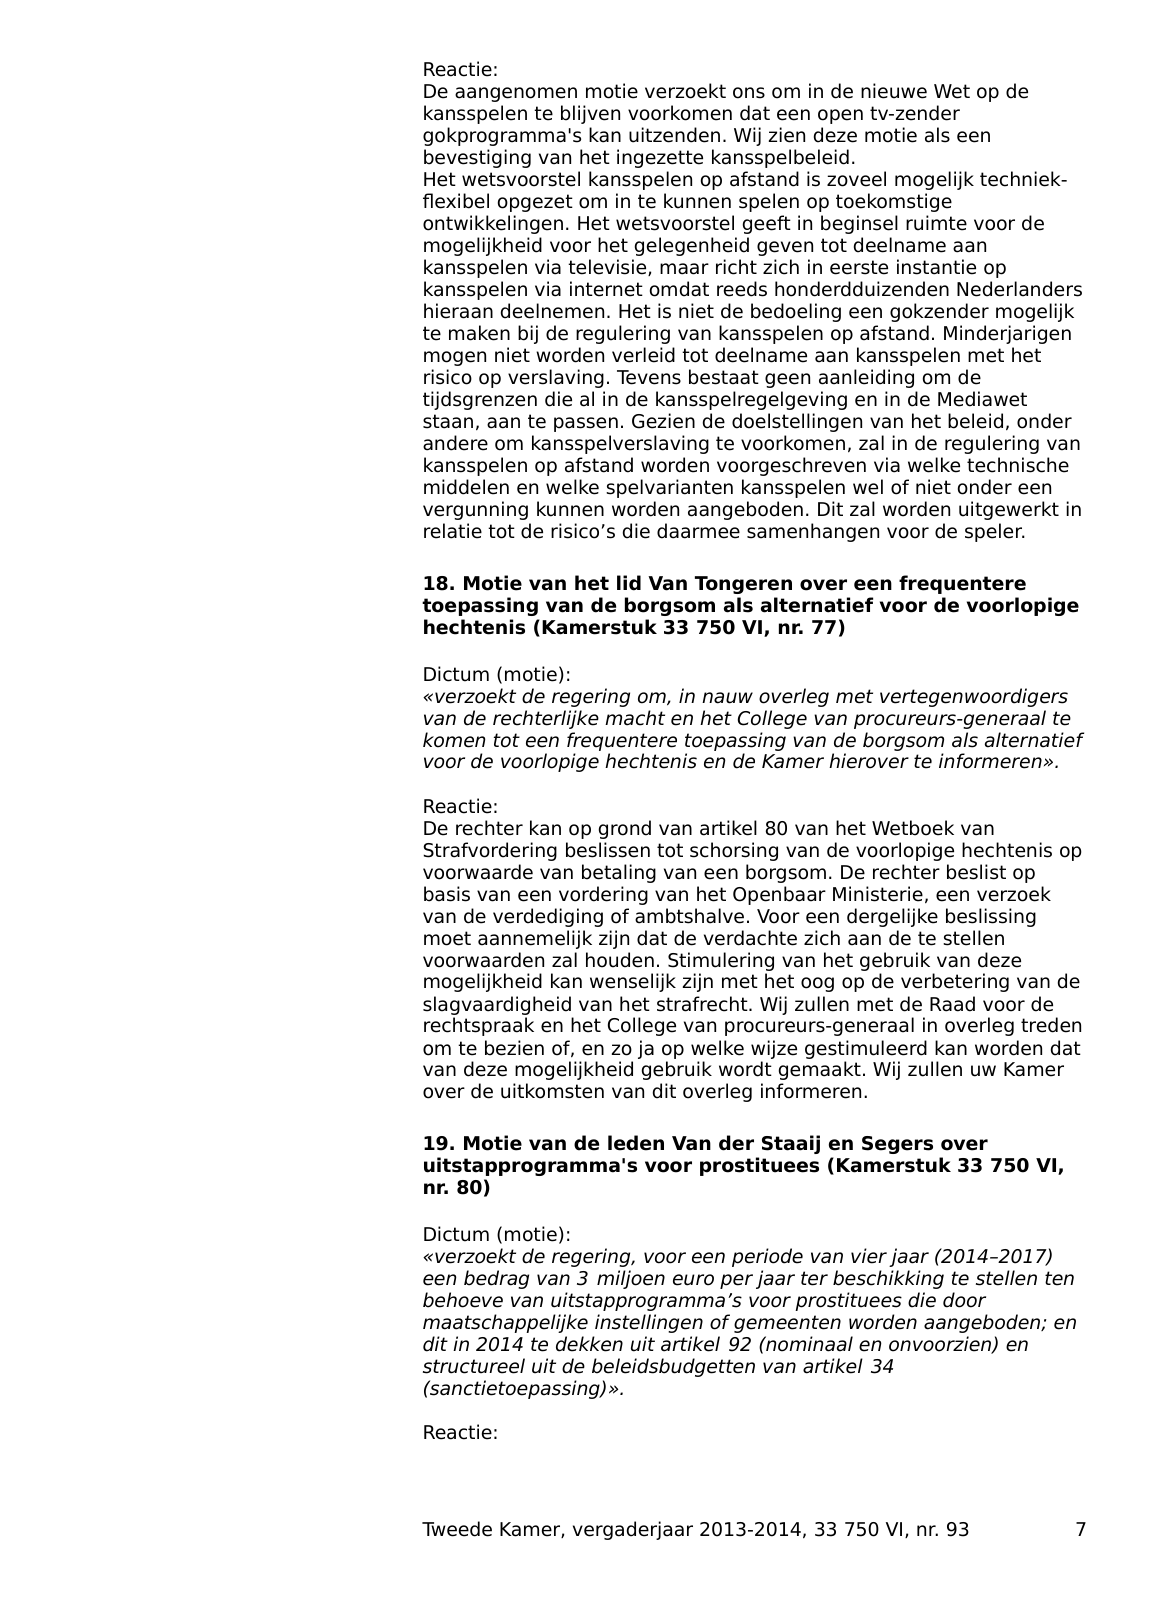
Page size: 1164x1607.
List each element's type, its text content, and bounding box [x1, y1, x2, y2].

text «verzoekt de regering, voor een periode van vier jaar (2014–2017) een bedrag van 3 miljoen euro per jaar ter beschikking te stellen ten behoeve van uitstapprogramma’s voor prostituees die door maatschappelijke instellingen of gemeenten worden aangeboden; en dit in 2014 te dekken uit artikel 92 (nominaal en onvoorzien) en structureel uit de beleidsbudgetten van artikel 34 (sanctietoepassing)». [422, 1246, 1087, 1400]
text De aangenomen motie verzoekt ons om in de nieuwe Wet op de kansspelen te blijven voorkomen dat een open tv-zender gokprogramma's kan uitzenden. Wij zien deze motie als een bevestiging van het ingezette kansspelbeleid. [422, 81, 1087, 169]
text Reactie: [422, 59, 1087, 81]
text Dictum (motie): [422, 663, 1087, 686]
text Reactie: [422, 796, 1087, 818]
text Dictum (motie): [422, 1224, 1087, 1246]
text Reactie: [422, 1422, 1087, 1444]
subtitle 18. Motie van het lid Van Tongeren over een frequentere toepassing van de borgsom als alternatief voor de voorlopige hechtenis (Kamerstuk 33 750 VI, nr. 77) [422, 573, 1087, 638]
text «verzoekt de regering om, in nauw overleg met vertegenwoordigers van de rechterlijke macht en het College van procureurs-generaal te komen tot een frequentere toepassing van de borgsom als alternatief voor de voorlopige hechtenis en de Kamer hierover te informeren». [422, 686, 1087, 773]
text Het wetsvoorstel kansspelen op afstand is zoveel mogelijk techniek-flexibel opgezet om in te kunnen spelen op toekomstige ontwikkelingen. Het wetsvoorstel geeft in beginsel ruimte voor de mogelijkheid voor het gelegenheid geven tot deelname aan kansspelen via televisie, maar richt zich in eerste instantie op kansspelen via internet omdat reeds honderdduizenden Nederlanders hieraan deelnemen. Het is niet de bedoeling een gokzender mogelijk te maken bij de regulering van kansspelen op afstand. Minderjarigen mogen niet worden verleid tot deelname aan kansspelen met het risico op verslaving. Tevens bestaat geen aanleiding om de tijdsgrenzen die al in de kansspelregelgeving en in de Mediawet staan, aan te passen. Gezien de doelstellingen van het beleid, onder andere om kansspelverslaving te voorkomen, zal in de regulering van kansspelen op afstand worden voorgeschreven via welke technische middelen en welke spelvarianten kansspelen wel of niet onder een vergunning kunnen worden aangeboden. Dit zal worden uitgewerkt in relatie tot de risico’s die daarmee samenhangen voor de speler. [422, 169, 1087, 543]
subtitle 19. Motie van de leden Van der Staaij en Segers over uitstapprogramma's voor prostituees (Kamerstuk 33 750 VI, nr. 80) [422, 1133, 1087, 1199]
text De rechter kan op grond van artikel 80 van het Wetboek van Strafvordering beslissen tot schorsing van de voorlopige hechtenis op voorwaarde van betaling van een borgsom. De rechter beslist op basis van een vordering van het Openbaar Ministerie, een verzoek van de verdediging of ambtshalve. Voor een dergelijke beslissing moet aannemelijk zijn dat de verdachte zich aan de te stellen voorwaarden zal houden. Stimulering van het gebruik van deze mogelijkheid kan wenselijk zijn met het oog op de verbetering van de slagvaardigheid van het strafrecht. Wij zullen met de Raad voor de rechtspraak en het College van procureurs-generaal in overleg treden om te bezien of, en zo ja op welke wijze gestimuleerd kan worden dat van deze mogelijkheid gebruik wordt gemaakt. Wij zullen uw Kamer over de uitkomsten van dit overleg informeren. [422, 818, 1087, 1103]
